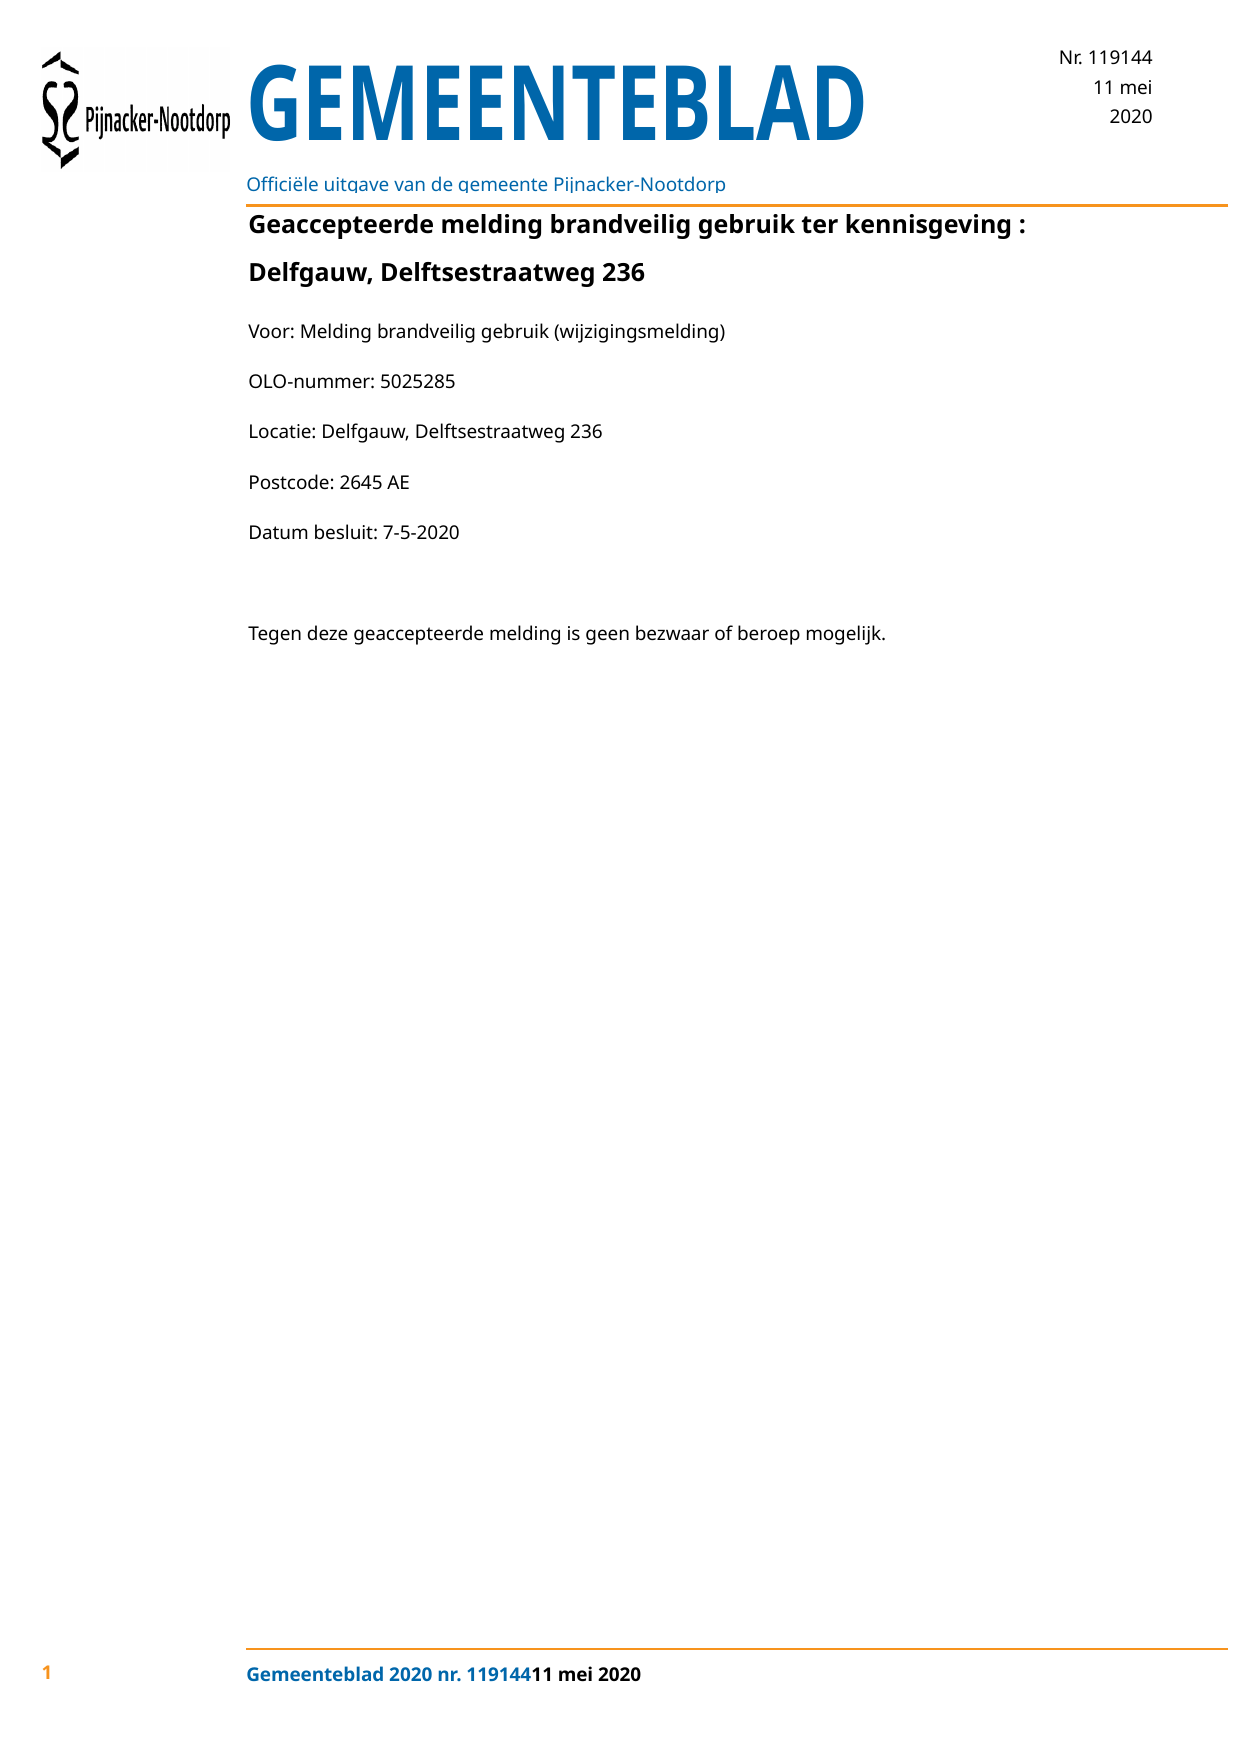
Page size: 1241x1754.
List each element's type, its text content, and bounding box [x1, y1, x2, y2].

text Postcode: 2645 AE [248, 469, 1152, 495]
text OLO-nummer: 5025285 [248, 368, 1152, 394]
text Tegen deze geaccepteerde melding is geen bezwaar of beroep mogelijk. [248, 620, 1152, 646]
text Voor: Melding brandveilig gebruik (wijzigingsmelding) [248, 318, 1152, 344]
picture [41, 47, 231, 172]
text Geaccepteerde melding brandveilig gebruik ter kennisgeving : Delfgauw, Delftsestraatweg 236 [248, 207, 1152, 288]
text Datum besluit: 7-5-2020 [248, 519, 1152, 545]
text Locatie: Delfgauw, Delftsestraatweg 236 [248, 419, 1152, 444]
